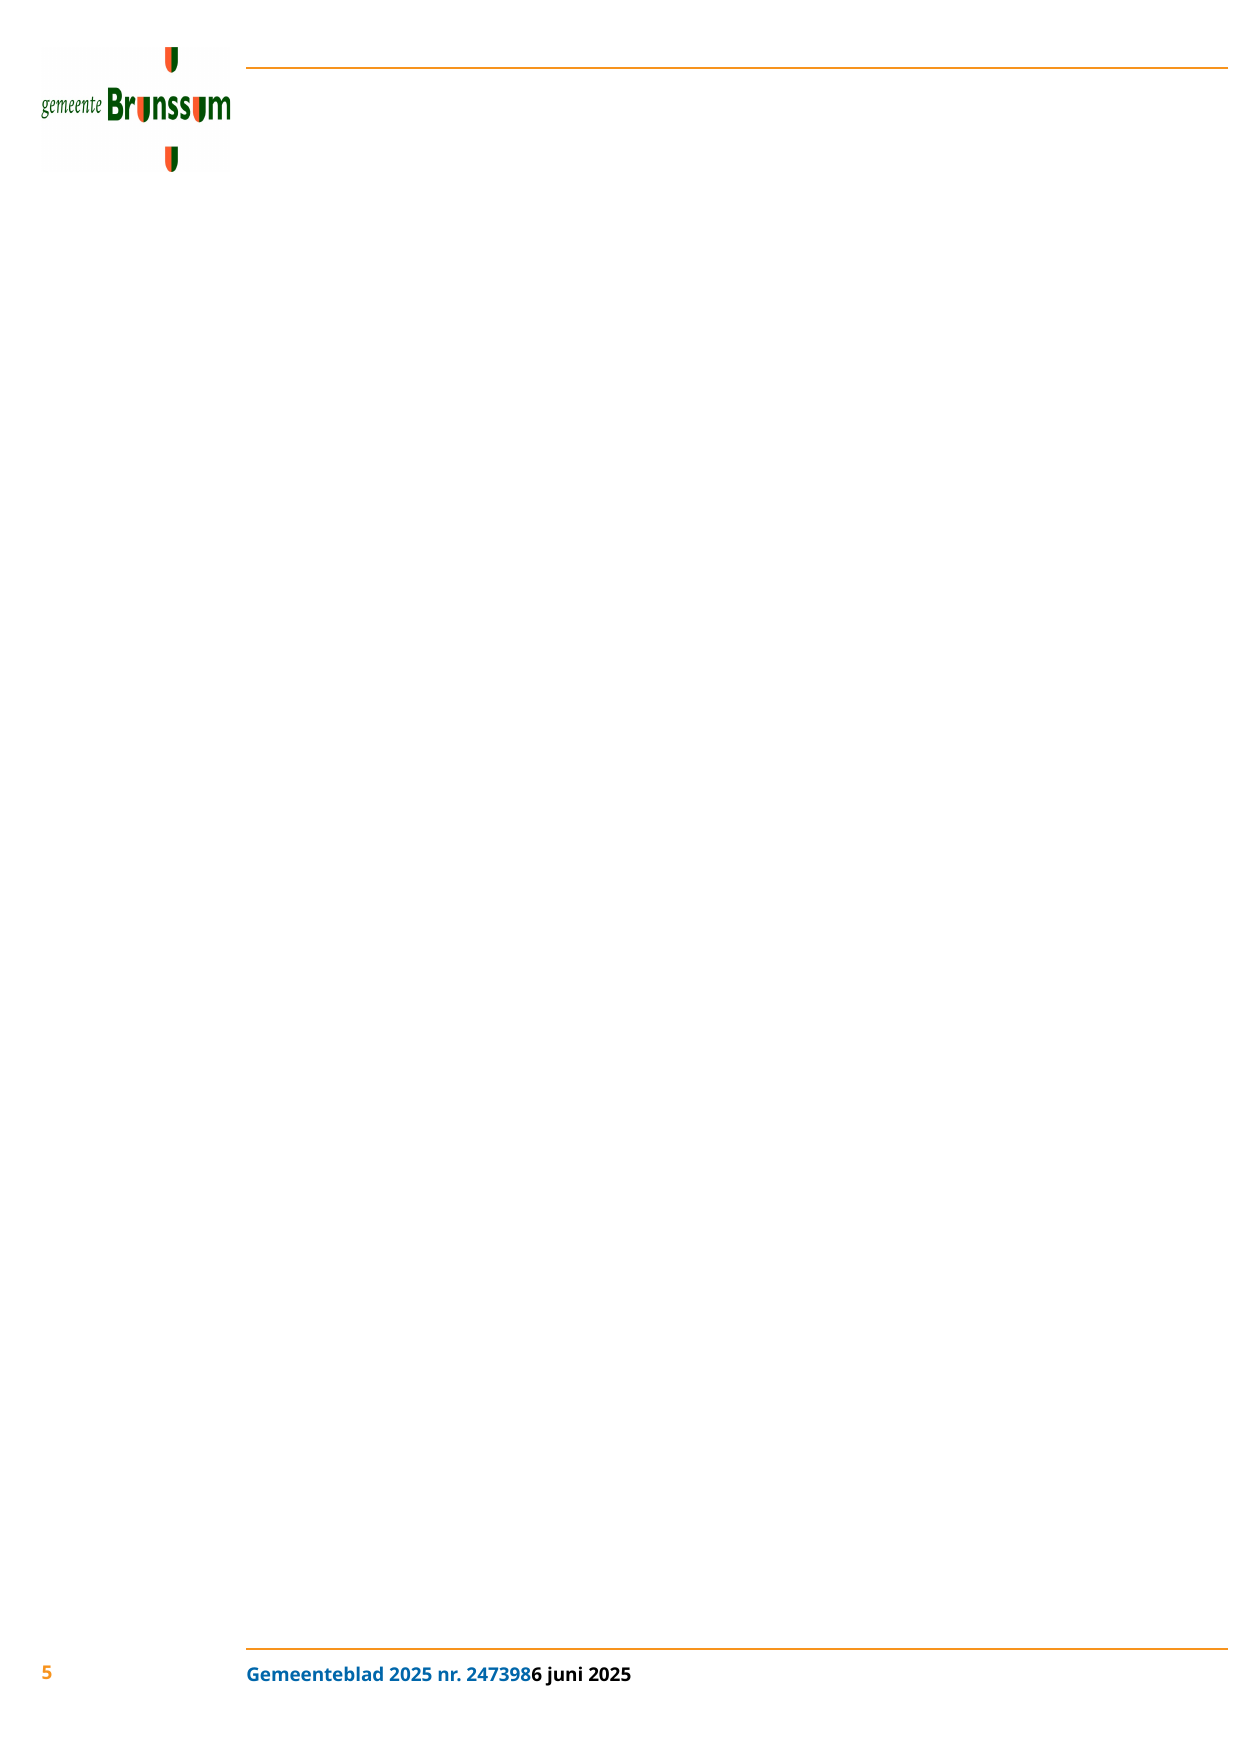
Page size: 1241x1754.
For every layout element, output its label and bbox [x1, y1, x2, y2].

picture [41, 47, 231, 172]
